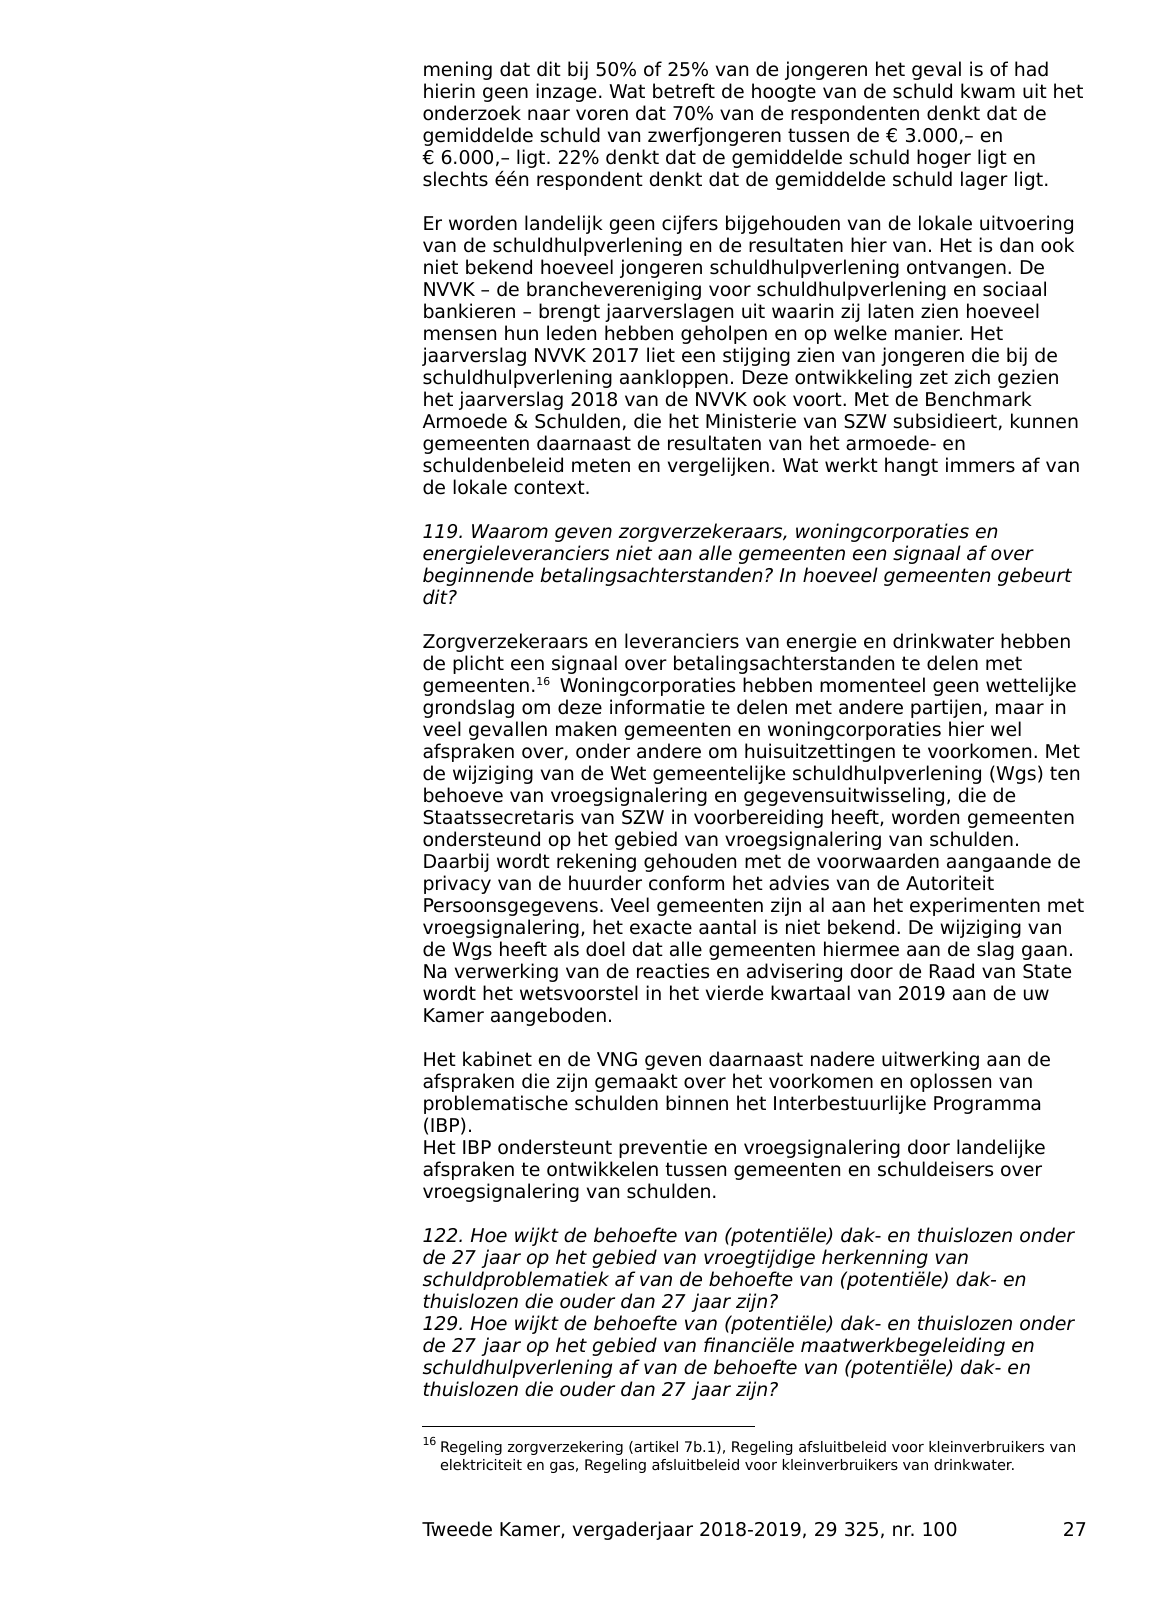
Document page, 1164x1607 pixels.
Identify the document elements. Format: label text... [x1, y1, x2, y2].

text 129. Hoe wijkt de behoefte van (potentiële) dak- en thuislozen onder de 27 jaar op het gebied van financiële maatwerkbegeleiding en schuldhulpverlening af van de behoefte van (potentiële) dak- en thuislozen die ouder dan 27 jaar zijn? [422, 1313, 1087, 1401]
text Er worden landelijk geen cijfers bijgehouden van de lokale uitvoering van de schuldhulpverlening en de resultaten hier van. Het is dan ook niet bekend hoeveel jongeren schuldhulpverlening ontvangen. De NVVK – de branchevereniging voor schuldhulpverlening en sociaal bankieren – brengt jaarverslagen uit waarin zij laten zien hoeveel mensen hun leden hebben geholpen en op welke manier. Het jaarverslag NVVK 2017 liet een stijging zien van jongeren die bij de schuldhulpverlening aankloppen. Deze ontwikkeling zet zich gezien het jaarverslag 2018 van de NVVK ook voort. Met de Benchmark Armoede & Schulden, die het Ministerie van SZW subsidieert, kunnen gemeenten daarnaast de resultaten van het armoede- en schuldenbeleid meten en vergelijken. Wat werkt hangt immers af van de lokale context. [422, 213, 1087, 499]
text mening dat dit bij 50% of 25% van de jongeren het geval is of had hierin geen inzage. Wat betreft de hoogte van de schuld kwam uit het onderzoek naar voren dat 70% van de respondenten denkt dat de gemiddelde schuld van zwerfjongeren tussen de € 3.000,– en € 6.000,– ligt. 22% denkt dat de gemiddelde schuld hoger ligt en slechts één respondent denkt dat de gemiddelde schuld lager ligt. [422, 59, 1087, 191]
text 119. Waarom geven zorgverzekeraars, woningcorporaties en energieleveranciers niet aan alle gemeenten een signaal af over beginnende betalingsachterstanden? In hoeveel gemeenten gebeurt dit? [422, 521, 1087, 609]
text 122. Hoe wijkt de behoefte van (potentiële) dak- en thuislozen onder de 27 jaar op het gebied van vroegtijdige herkenning van schuldproblematiek af van de behoefte van (potentiële) dak- en thuislozen die ouder dan 27 jaar zijn? [422, 1225, 1087, 1313]
text Het kabinet en de VNG geven daarnaast nadere uitwerking aan de afspraken die zijn gemaakt over het voorkomen en oplossen van problematische schulden binnen het Interbestuurlijke Programma (IBP). [422, 1049, 1087, 1137]
text Het IBP ondersteunt preventie en vroegsignalering door landelijke afspraken te ontwikkelen tussen gemeenten en schuldeisers over vroegsignalering van schulden. [422, 1137, 1087, 1203]
text Regeling zorgverzekering (artikel 7b.1), Regeling afsluitbeleid voor kleinverbruikers van elektriciteit en gas, Regeling afsluitbeleid voor kleinverbruikers van drinkwater. [422, 1435, 1087, 1474]
text Zorgverzekeraars en leveranciers van energie en drinkwater hebben de plicht een signaal over betalingsachterstanden te delen met gemeenten. Woningcorporaties hebben momenteel geen wettelijke grondslag om deze informatie te delen met andere partijen, maar in veel gevallen maken gemeenten en woningcorporaties hier wel afspraken over, onder andere om huisuitzettingen te voorkomen. Met de wijziging van de Wet gemeentelijke schuldhulpverlening (Wgs) ten behoeve van vroegsignalering en gegevensuitwisseling, die de Staatssecretaris van SZW in voorbereiding heeft, worden gemeenten ondersteund op het gebied van vroegsignalering van schulden. Daarbij wordt rekening gehouden met de voorwaarden aangaande de privacy van de huurder conform het advies van de Autoriteit Persoonsgegevens. Veel gemeenten zijn al aan het experimenten met vroegsignalering, het exacte aantal is niet bekend. De wijziging van de Wgs heeft als doel dat alle gemeenten hiermee aan de slag gaan. Na verwerking van de reacties en advisering door de Raad van State wordt het wetsvoorstel in het vierde kwartaal van 2019 aan de uw Kamer aangeboden. [422, 631, 1087, 1027]
